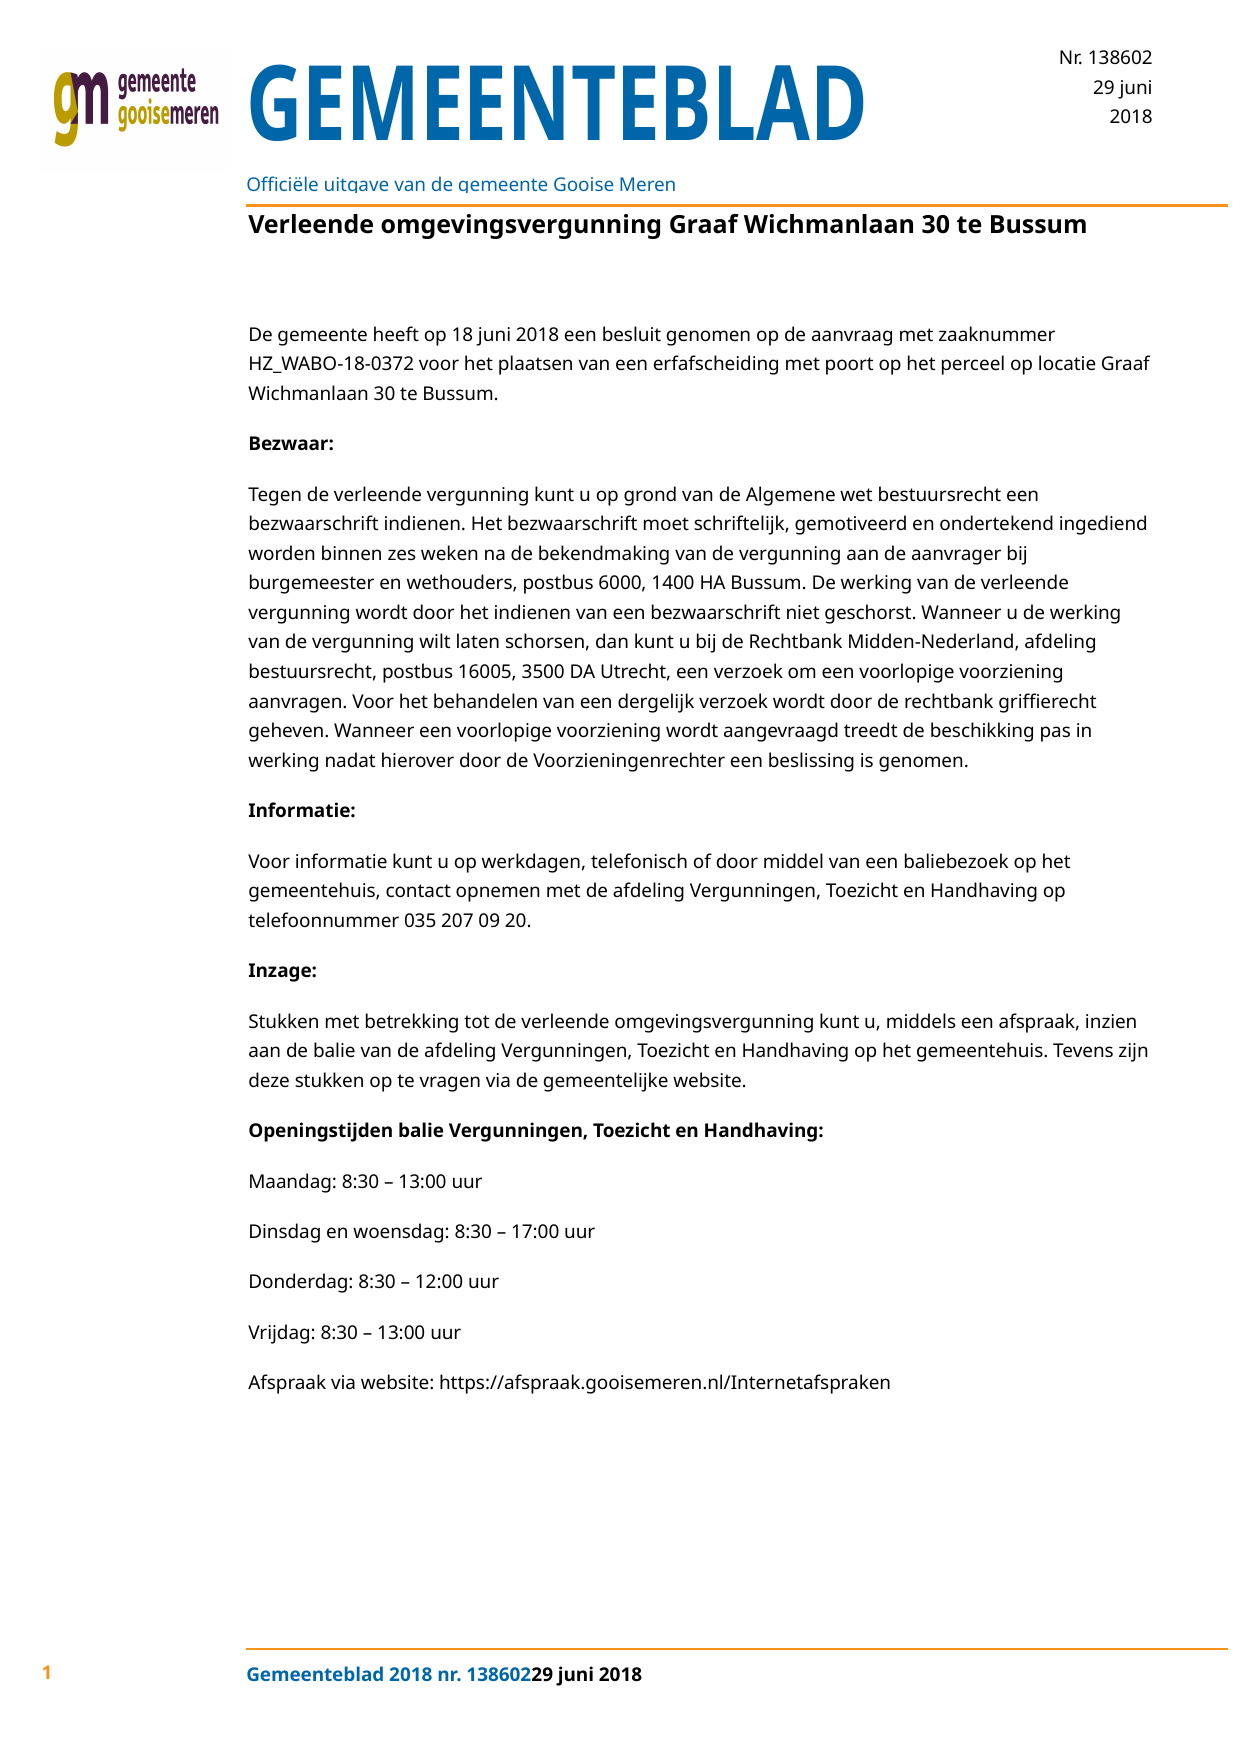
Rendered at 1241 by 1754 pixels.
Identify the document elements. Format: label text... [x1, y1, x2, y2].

text Maandag: 8:30 – 13:00 uur [248, 1168, 1152, 1193]
text Vrijdag: 8:30 – 13:00 uur [248, 1319, 1152, 1345]
text Stukken met betrekking tot de verleende omgevingsvergunning kunt u, middels een afspraak, inzien aan de balie van de afdeling Vergunningen, Toezicht en Handhaving op het gemeentehuis. Tevens zijn deze stukken op te vragen via de gemeentelijke website. [248, 1008, 1152, 1093]
text Inzage: [248, 957, 1152, 983]
text Bezwaar: [248, 430, 1152, 456]
text Openingstijden balie Vergunningen, Toezicht en Handhaving: [248, 1117, 1152, 1143]
text Dinsdag en woensdag: 8:30 – 17:00 uur [248, 1218, 1152, 1244]
text Tegen de verleende vergunning kunt u op grond van de Algemene wet bestuursrecht een bezwaarschrift indienen. Het bezwaarschrift moet schriftelijk, gemotiveerd en ondertekend ingediend worden binnen zes weken na de bekendmaking van de vergunning aan de aanvrager bij burgemeester en wethouders, postbus 6000, 1400 HA Bussum. De werking van de verleende vergunning wordt door het indienen van een bezwaarschrift niet geschorst. Wanneer u de werking van de vergunning wilt laten schorsen, dan kunt u bij de Rechtbank Midden-Nederland, afdeling bestuursrecht, postbus 16005, 3500 DA Utrecht, een verzoek om een voorlopige voorziening aanvragen. Voor het behandelen van een dergelijk verzoek wordt door de rechtbank griffierecht geheven. Wanneer een voorlopige voorziening wordt aangevraagd treedt de beschikking pas in werking nadat hierover door de Voorzieningenrechter een beslissing is genomen. [248, 481, 1152, 773]
text Voor informatie kunt u op werkdagen, telefonisch of door middel van een baliebezoek op het gemeentehuis, contact opnemen met de afdeling Vergunningen, Toezicht en Handhaving op telefoonnummer 035 207 09 20. [248, 848, 1152, 933]
text Donderdag: 8:30 – 12:00 uur [248, 1269, 1152, 1294]
text Verleende omgevingsvergunning Graaf Wichmanlaan 30 te Bussum [248, 207, 1152, 241]
picture [41, 47, 231, 172]
text Afspraak via website: https://afspraak.gooisemeren.nl/Internetafspraken [248, 1369, 1152, 1395]
text De gemeente heeft op 18 juni 2018 een besluit genomen op de aanvraag met zaaknummer HZ_WABO-18-0372 voor het plaatsen van een erfafscheiding met poort op het perceel op locatie Graaf Wichmanlaan 30 te Bussum. [248, 321, 1152, 406]
text Informatie: [248, 797, 1152, 823]
